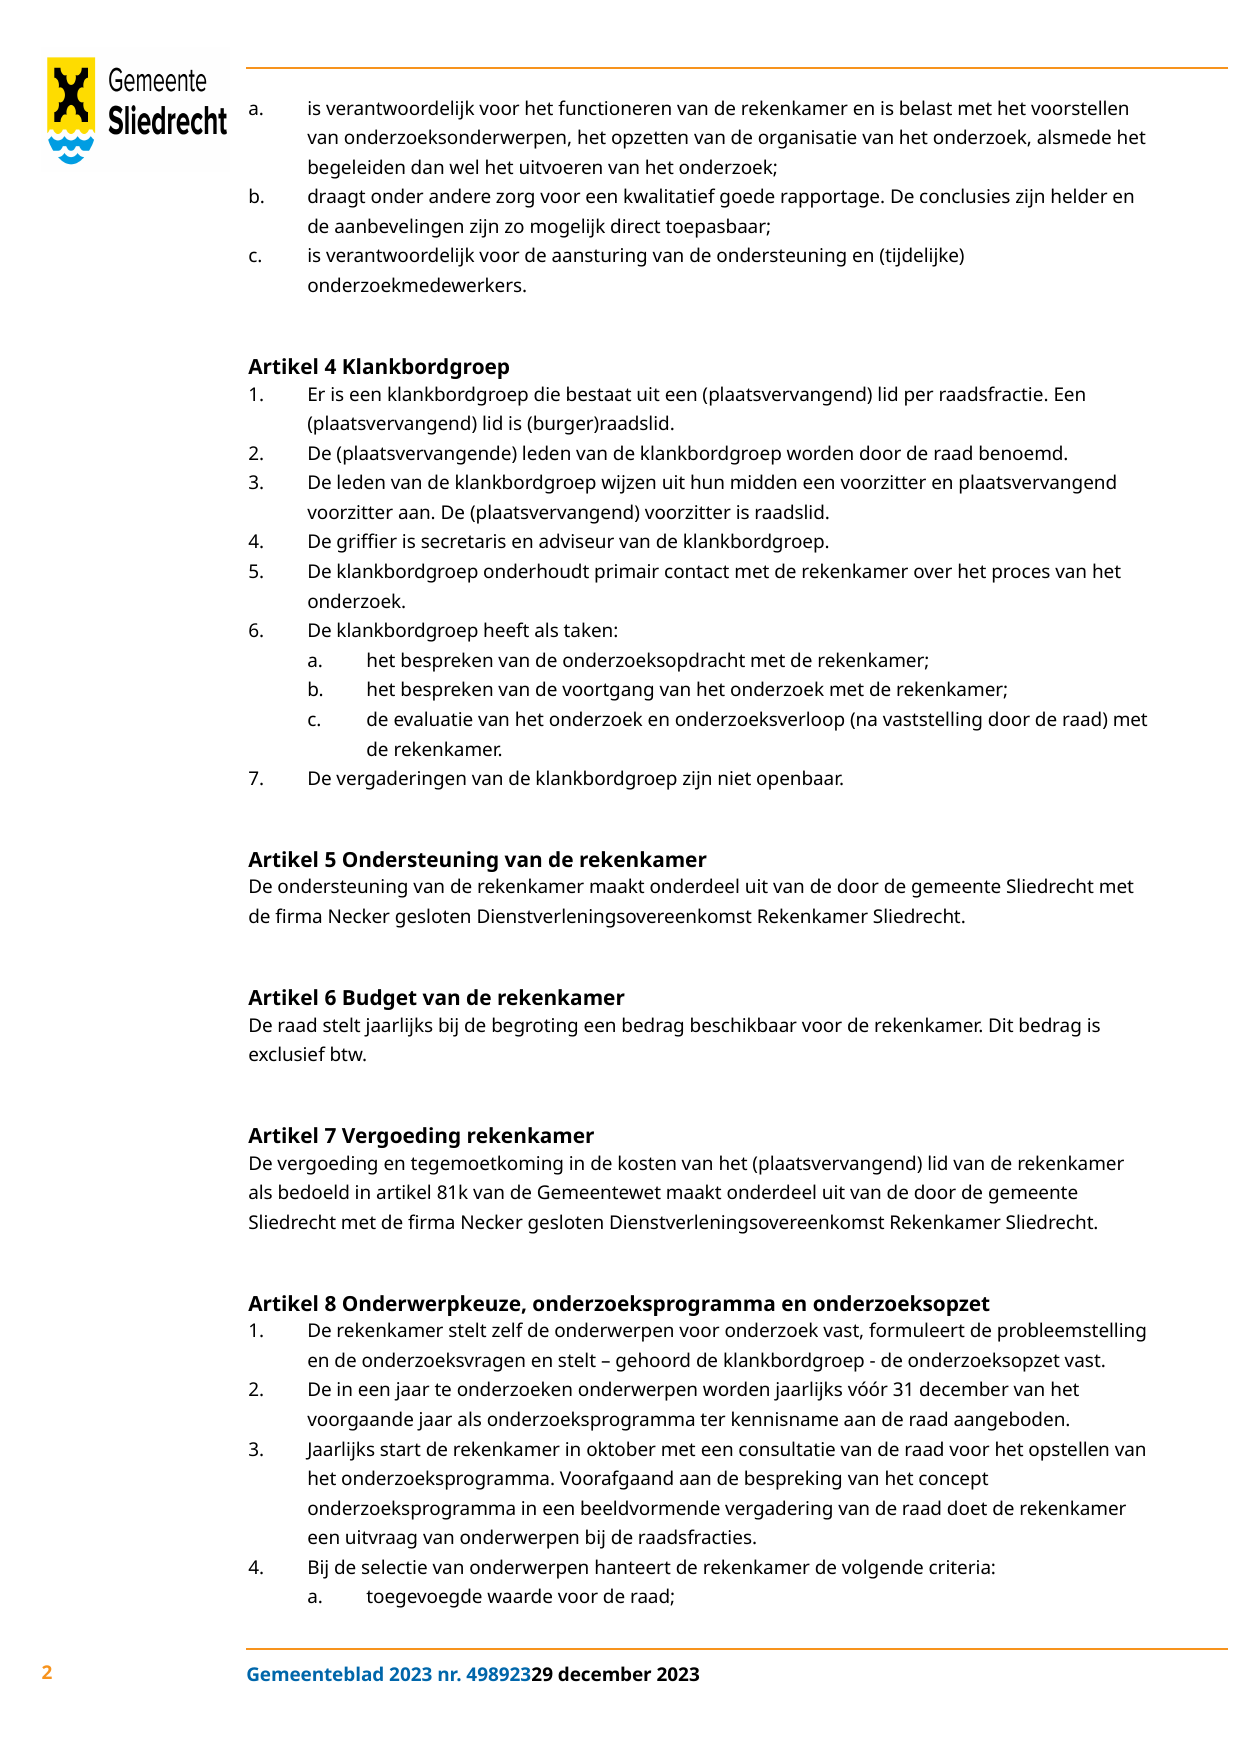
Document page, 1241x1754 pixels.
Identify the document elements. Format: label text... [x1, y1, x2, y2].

list Jaarlijks start de rekenkamer in oktober met een consultatie van de raad voor het opstellen van het onderzoeksprogramma. Voorafgaand aan de bespreking van het concept onderzoeksprogramma in een beeldvormende vergadering van de raad doet de rekenkamer een uitvraag van onderwerpen bij de raadsfracties. [248, 1436, 1152, 1550]
list het bespreken van de voortgang van het onderzoek met de rekenkamer; [307, 677, 1152, 702]
list De klankbordgroep onderhoudt primair contact met de rekenkamer over het proces van het onderzoek. [248, 558, 1152, 613]
list De (plaatsvervangende) leden van de klankbordgroep worden door de raad benoemd. [248, 440, 1152, 466]
text De ondersteuning van de rekenkamer maakt onderdeel uit van de door de gemeente Sliedrecht met de firma Necker gesloten Dienstverleningsovereenkomst Rekenkamer Sliedrecht. [248, 874, 1152, 929]
list De klankbordgroep heeft als taken: [248, 617, 1152, 643]
list Er is een klankbordgroep die bestaat uit een (plaatsvervangend) lid per raadsfractie. Een (plaatsvervangend) lid is (burger)raadslid. [248, 381, 1152, 436]
list Bij de selectie van onderwerpen hanteert de rekenkamer de volgende criteria: [248, 1554, 1152, 1580]
text Artikel 5 Ondersteuning van de rekenkamer [248, 845, 1152, 874]
text Artikel 8 Onderwerpkeuze, onderzoeksprogramma en onderzoeksopzet [248, 1289, 1152, 1317]
list De leden van de klankbordgroep wijzen uit hun midden een voorzitter en plaatsvervangend voorzitter aan. De (plaatsvervangend) voorzitter is raadslid. [248, 469, 1152, 525]
list De griffier is secretaris en adviseur van de klankbordgroep. [248, 529, 1152, 554]
list de evaluatie van het onderzoek en onderzoeksverloop (na vaststelling door de raad) met de rekenkamer. [307, 706, 1152, 761]
text De raad stelt jaarlijks bij de begroting een bedrag beschikbaar voor de rekenkamer. Dit bedrag is exclusief btw. [248, 1012, 1152, 1067]
text Artikel 4 Klankbordgroep [248, 352, 1152, 381]
list het bespreken van de onderzoeksopdracht met de rekenkamer; [307, 647, 1152, 673]
list De rekenkamer stelt zelf de onderwerpen voor onderzoek vast, formuleert de probleemstelling en de onderzoeksvragen en stelt – gehoord de klankbordgroep - de onderzoeksopzet vast. [248, 1317, 1152, 1373]
list draagt onder andere zorg voor een kwalitatief goede rapportage. De conclusies zijn helder en de aanbevelingen zijn zo mogelijk direct toepasbaar; [248, 183, 1152, 239]
picture [41, 47, 231, 172]
list De in een jaar te onderzoeken onderwerpen worden jaarlijks vóór 31 december van het voorgaande jaar als onderzoeksprogramma ter kennisname aan de raad aangeboden. [248, 1377, 1152, 1432]
text Artikel 6 Budget van de rekenkamer [248, 983, 1152, 1012]
text Artikel 7 Vergoeding rekenkamer [248, 1121, 1152, 1150]
list De vergaderingen van de klankbordgroep zijn niet openbaar. [248, 765, 1152, 791]
list is verantwoordelijk voor het functioneren van de rekenkamer en is belast met het voorstellen van onderzoeksonderwerpen, het opzetten van de organisatie van het onderzoek, alsmede het begeleiden dan wel het uitvoeren van het onderzoek; [248, 95, 1152, 180]
text De vergoeding en tegemoetkoming in de kosten van het (plaatsvervangend) lid van de rekenkamer als bedoeld in artikel 81k van de Gemeentewet maakt onderdeel uit van de door de gemeente Sliedrecht met de firma Necker gesloten Dienstverleningsovereenkomst Rekenkamer Sliedrecht. [248, 1150, 1152, 1235]
list toegevoegde waarde voor de raad; [307, 1584, 1152, 1609]
list is verantwoordelijk voor de aansturing van de ondersteuning en (tijdelijke) onderzoekmedewerkers. [248, 243, 1152, 298]
